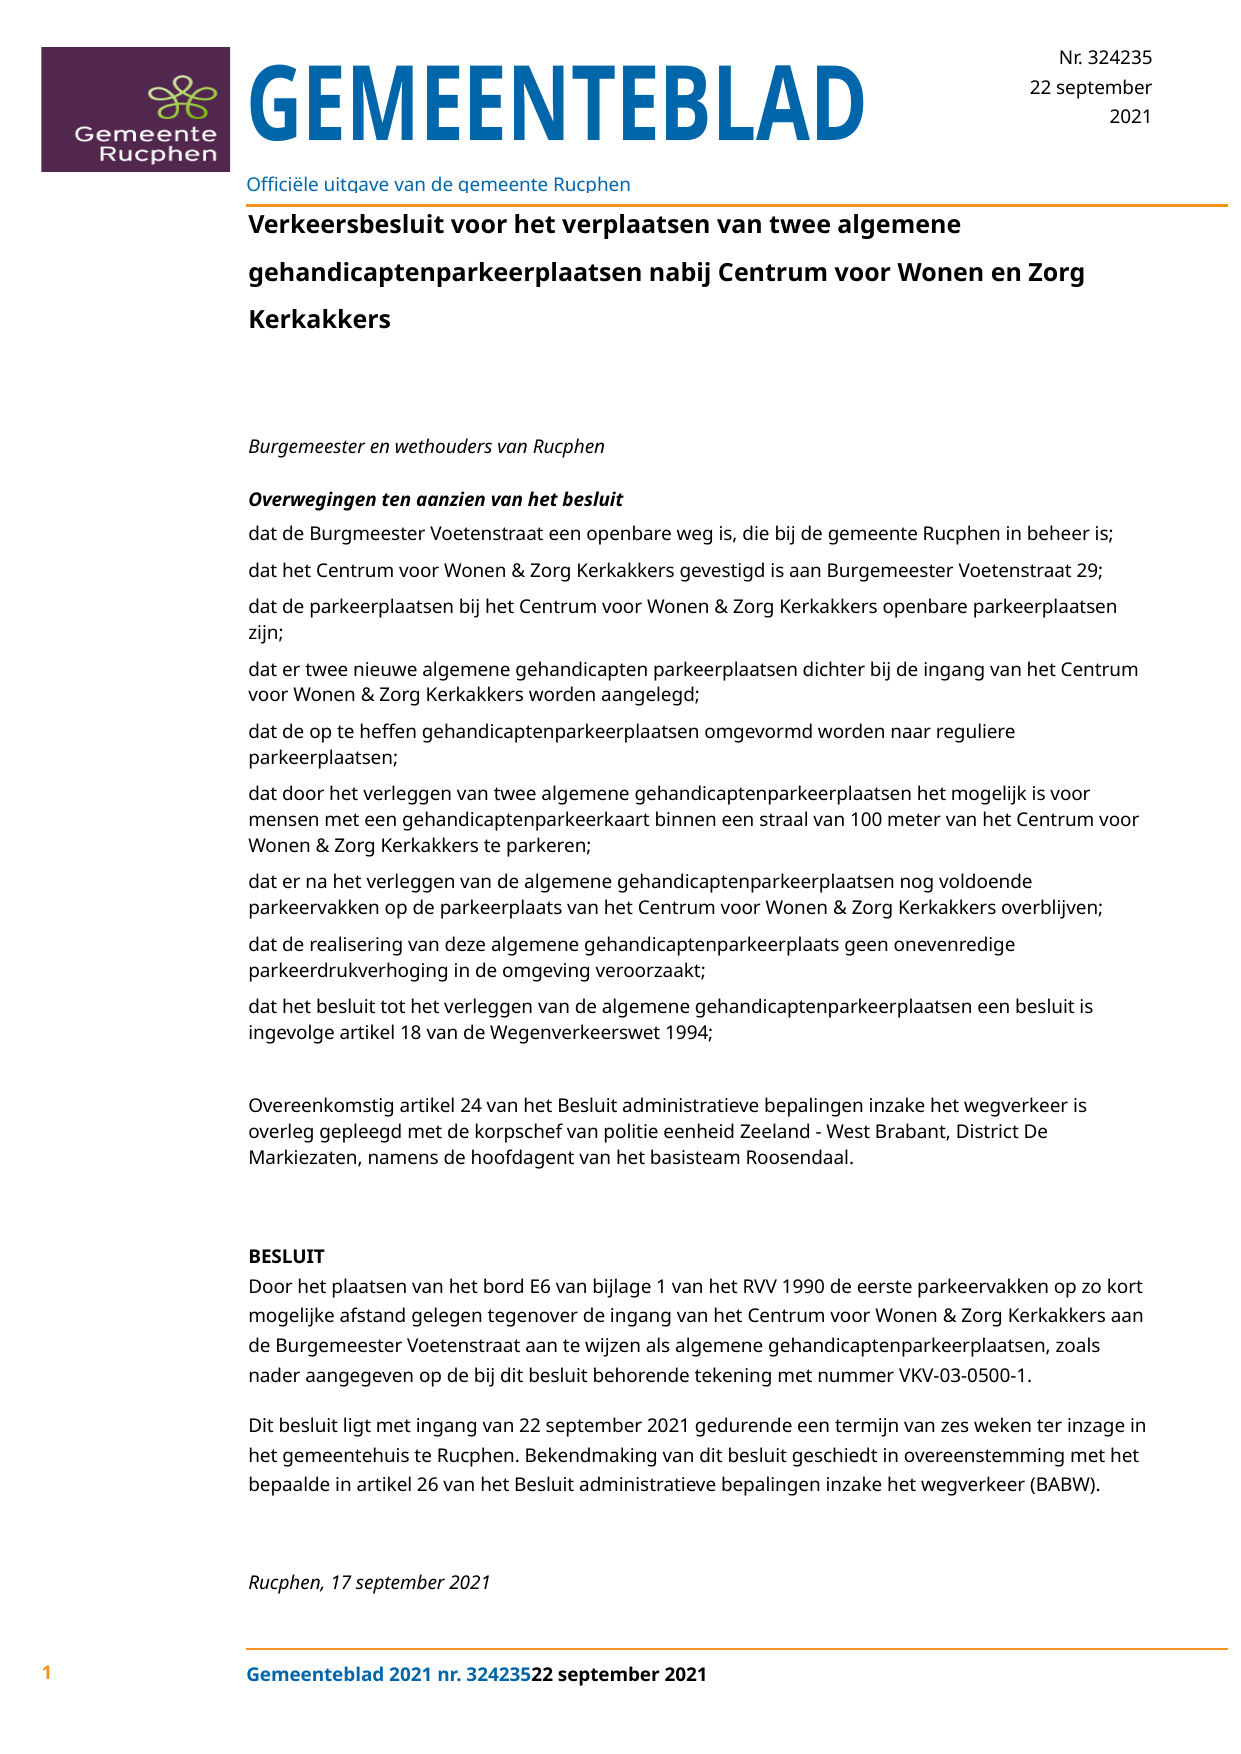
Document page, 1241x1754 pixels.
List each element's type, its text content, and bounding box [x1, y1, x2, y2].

text Verkeersbesluit voor het verplaatsen van twee algemene gehandicaptenparkeerplaatsen nabij Centrum voor Wonen en Zorg Kerkakkers [248, 207, 1152, 336]
text Rucphen, 17 september 2021 [248, 1569, 1152, 1595]
text dat er twee nieuwe algemene gehandicapten parkeerplaatsen dichter bij de ingang van het Centrum voor Wonen & Zorg Kerkakkers worden aangelegd; [248, 656, 1152, 707]
text dat er na het verleggen van de algemene gehandicaptenparkeerplaatsen nog voldoende parkeervakken op de parkeerplaats van het Centrum voor Wonen & Zorg Kerkakkers overblijven; [248, 869, 1152, 920]
text dat de op te heffen gehandicaptenparkeerplaatsen omgevormd worden naar reguliere parkeerplaatsen; [248, 718, 1152, 770]
text dat het Centrum voor Wonen & Zorg Kerkakkers gevestigd is aan Burgemeester Voetenstraat 29; [248, 557, 1152, 582]
text dat door het verleggen van twee algemene gehandicaptenparkeerplaatsen het mogelijk is voor mensen met een gehandicaptenparkeerkaart binnen een straal van 100 meter van het Centrum voor Wonen & Zorg Kerkakkers te parkeren; [248, 781, 1152, 858]
text dat de realisering van deze algemene gehandicaptenparkeerplaats geen onevenredige parkeerdrukverhoging in de omgeving veroorzaakt; [248, 931, 1152, 983]
text Overwegingen ten aanzien van het besluit [248, 486, 1152, 512]
text dat de Burgmeester Voetenstraat een openbare weg is, die bij de gemeente Rucphen in beheer is; [248, 520, 1152, 546]
picture [41, 47, 231, 172]
text dat het besluit tot het verleggen van de algemene gehandicaptenparkeerplaatsen een besluit is ingevolge artikel 18 van de Wegenverkeerswet 1994; [248, 993, 1152, 1045]
text dat de parkeerplaatsen bij het Centrum voor Wonen & Zorg Kerkakkers openbare parkeerplaatsen zijn; [248, 593, 1152, 645]
text Overeenkomstig artikel 24 van het Besluit administratieve bepalingen inzake het wegverkeer is overleg gepleegd met de korpschef van politie eenheid Zeeland - West Brabant, District De Markiezaten, namens de hoofdagent van het basisteam Roosendaal. [248, 1093, 1152, 1170]
text BESLUIT [248, 1243, 1152, 1269]
text Dit besluit ligt met ingang van 22 september 2021 gedurende een termijn van zes weken ter inzage in het gemeentehuis te Rucphen. Bekendmaking van dit besluit geschiedt in overeenstemming met het bepaalde in artikel 26 van het Besluit administratieve bepalingen inzake het wegverkeer (BABW). [248, 1412, 1152, 1497]
text Door het plaatsen van het bord E6 van bijlage 1 van het RVV 1990 de eerste parkeervakken op zo kort mogelijke afstand gelegen tegenover de ingang van het Centrum voor Wonen & Zorg Kerkakkers aan de Burgemeester Voetenstraat aan te wijzen als algemene gehandicaptenparkeerplaatsen, zoals nader aangegeven op de bij dit besluit behorende tekening met nummer VKV-03-0500-1. [248, 1273, 1152, 1387]
text Burgemeester en wethouders van Rucphen [248, 433, 1152, 459]
